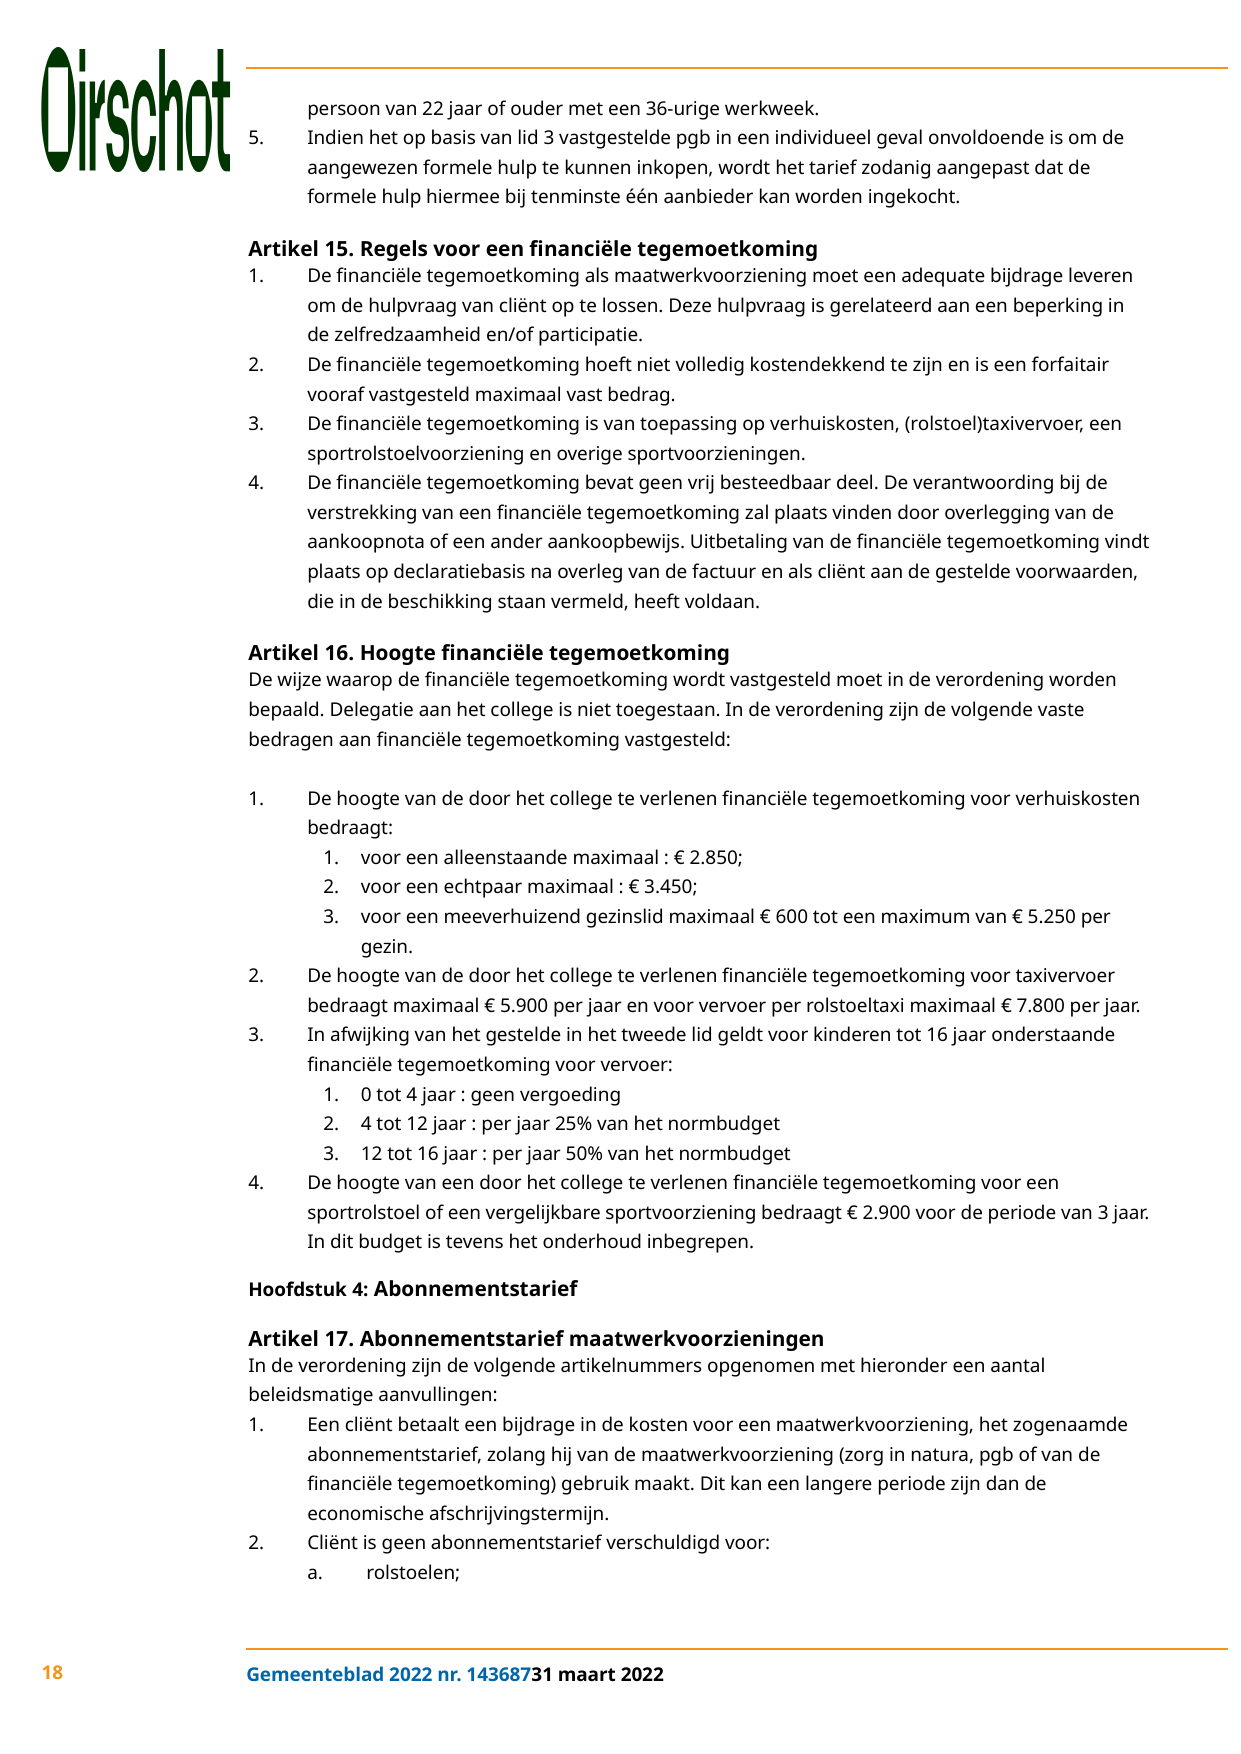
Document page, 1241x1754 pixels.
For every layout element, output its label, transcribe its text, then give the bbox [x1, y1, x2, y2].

text Artikel 17. Abonnementstarief maatwerkvoorzieningen [248, 1324, 1152, 1352]
list 4 tot 12 jaar : per jaar 25% van het normbudget [323, 1110, 1152, 1136]
list De hoogte van een door het college te verlenen financiële tegemoetkoming voor een sportrolstoel of een vergelijkbare sportvoorziening bedraagt € 2.900 voor de periode van 3 jaar. In dit budget is tevens het onderhoud inbegrepen. [248, 1169, 1152, 1254]
list voor een alleenstaande maximaal : € 2.850; [323, 844, 1152, 870]
list In afwijking van het gestelde in het tweede lid geldt voor kinderen tot 16 jaar onderstaande financiële tegemoetkoming voor vervoer: [248, 1022, 1152, 1077]
list De financiële tegemoetkoming is van toepassing op verhuiskosten, (rolstoel)taxivervoer, een sportrolstoelvoorziening en overige sportvoorzieningen. [248, 410, 1152, 466]
list persoon van 22 jaar of ouder met een 36-urige werkweek. [248, 95, 1152, 121]
text In de verordening zijn de volgende artikelnummers opgenomen met hieronder een aantal beleidsmatige aanvullingen: [248, 1352, 1152, 1407]
list 0 tot 4 jaar : geen vergoeding [323, 1081, 1152, 1107]
picture [41, 47, 231, 172]
list De financiële tegemoetkoming bevat geen vrij besteedbaar deel. De verantwoording bij de verstrekking van een financiële tegemoetkoming zal plaats vinden door overlegging van de aankoopnota of een ander aankoopbewijs. Uitbetaling van de financiële tegemoetkoming vindt plaats op declaratiebasis na overleg van de factuur en als cliënt aan de gestelde voorwaarden, die in de beschikking staan vermeld, heeft voldaan. [248, 469, 1152, 613]
list Indien het op basis van lid 3 vastgestelde pgb in een individueel geval onvoldoende is om de aangewezen formele hulp te kunnen inkopen, wordt het tarief zodanig aangepast dat de formele hulp hiermee bij tenminste één aanbieder kan worden ingekocht. [248, 124, 1152, 209]
list De financiële tegemoetkoming hoeft niet volledig kostendekkend te zijn en is een forfaitair vooraf vastgesteld maximaal vast bedrag. [248, 351, 1152, 406]
text De wijze waarop de financiële tegemoetkoming wordt vastgesteld moet in de verordening worden bepaald. Delegatie aan het college is niet toegestaan. In de verordening zijn de volgende vaste bedragen aan financiële tegemoetkoming vastgesteld: [248, 667, 1152, 752]
text Artikel 16. Hoogte financiële tegemoetkoming [248, 638, 1152, 667]
list voor een meeverhuizend gezinslid maximaal € 600 tot een maximum van € 5.250 per gezin. [323, 903, 1152, 959]
list Cliënt is geen abonnementstarief verschuldigd voor: [248, 1529, 1152, 1555]
list 12 tot 16 jaar : per jaar 50% van het normbudget [323, 1140, 1152, 1166]
list voor een echtpaar maximaal : € 3.450; [323, 874, 1152, 899]
list De hoogte van de door het college te verlenen financiële tegemoetkoming voor taxivervoer bedraagt maximaal € 5.900 per jaar en voor vervoer per rolstoeltaxi maximaal € 7.800 per jaar. [248, 962, 1152, 1018]
text Artikel 15. Regels voor een financiële tegemoetkoming [248, 234, 1152, 262]
list De financiële tegemoetkoming als maatwerkvoorziening moet een adequate bijdrage leveren om de hulpvraag van cliënt op te lossen. Deze hulpvraag is gerelateerd aan een beperking in de zelfredzaamheid en/of participatie. [248, 262, 1152, 347]
text Hoofdstuk 4: Abonnementstarief [248, 1274, 1152, 1303]
list Een cliënt betaalt een bijdrage in de kosten voor een maatwerkvoorziening, het zogenaamde abonnementstarief, zolang hij van de maatwerkvoorziening (zorg in natura, pgb of van de financiële tegemoetkoming) gebruik maakt. Dit kan een langere periode zijn dan de economische afschrijvingstermijn. [248, 1411, 1152, 1526]
list De hoogte van de door het college te verlenen financiële tegemoetkoming voor verhuiskosten bedraagt: [248, 785, 1152, 840]
list rolstoelen; [307, 1559, 1152, 1585]
